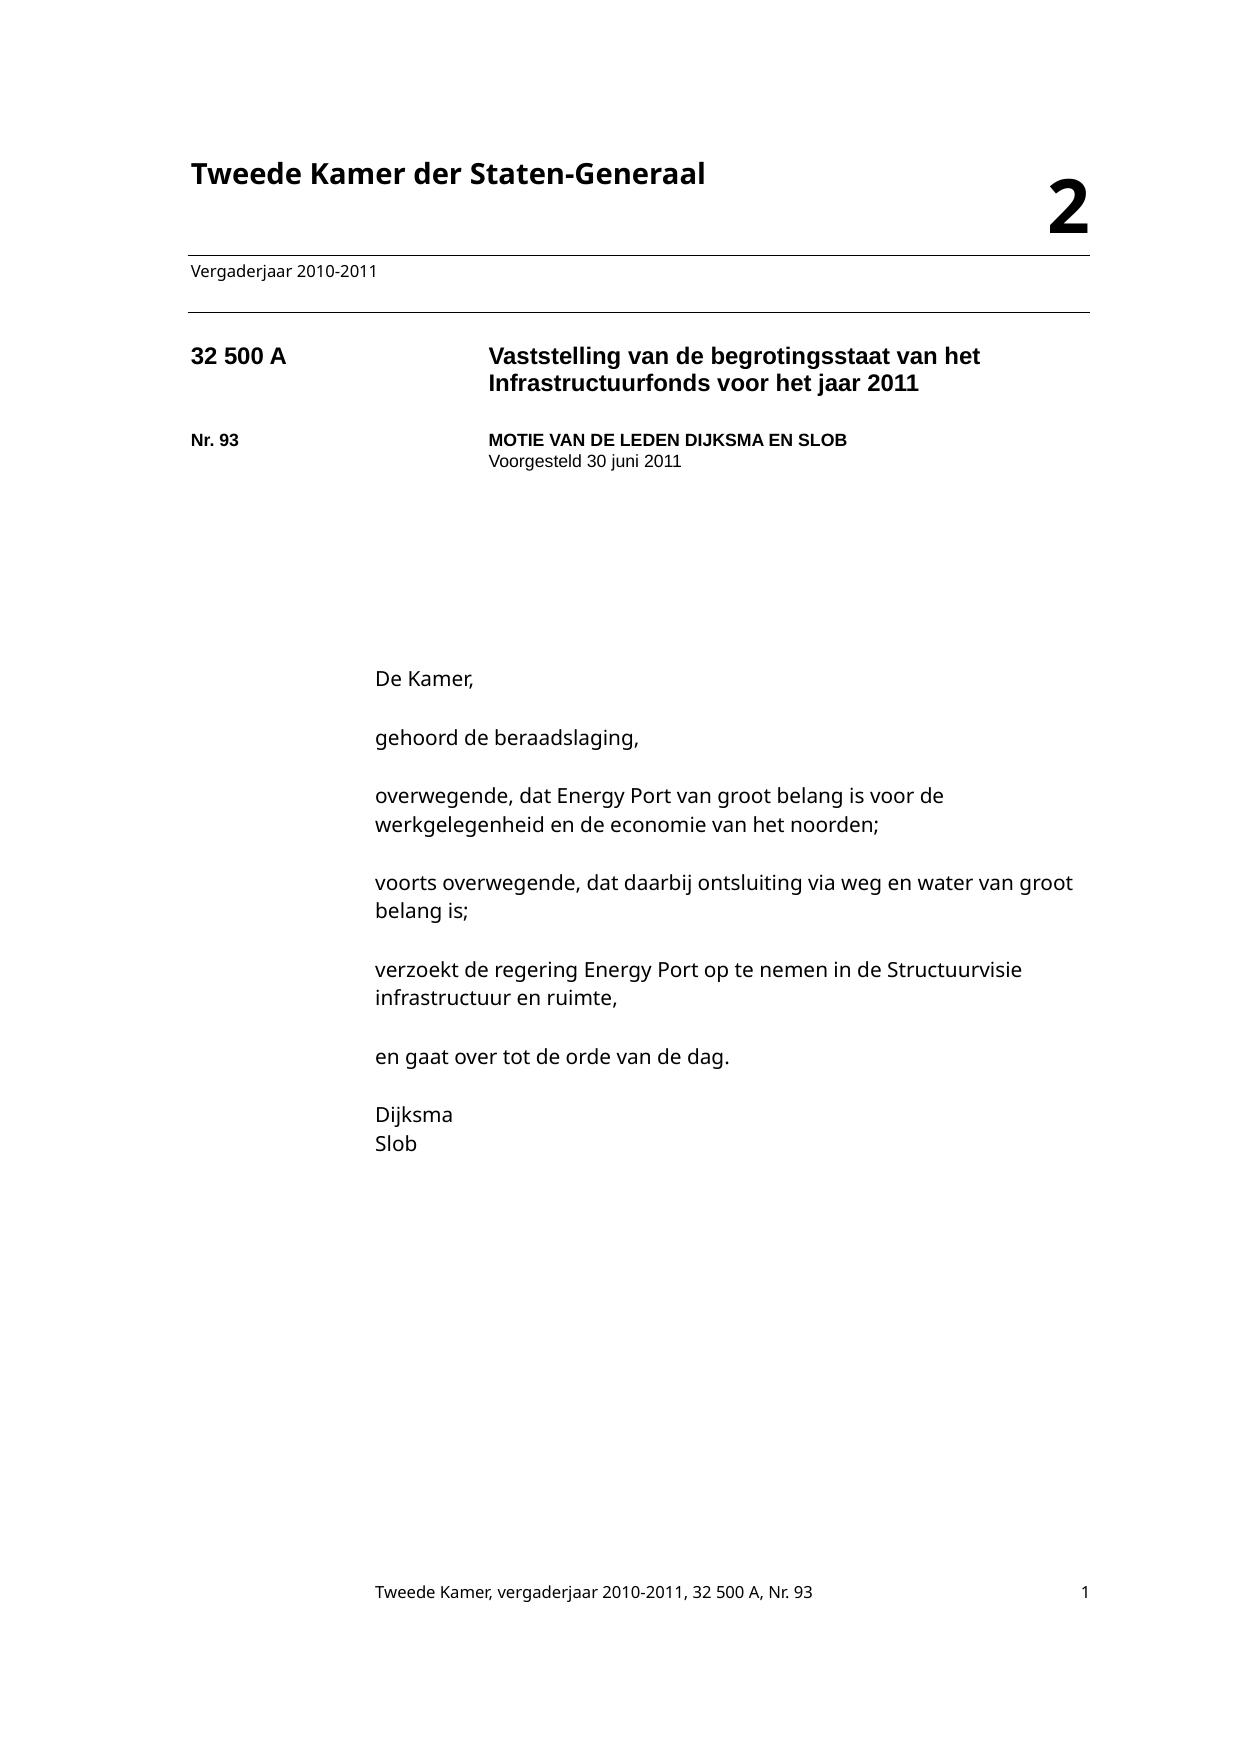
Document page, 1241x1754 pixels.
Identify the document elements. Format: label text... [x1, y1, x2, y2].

table_cell Nr. 93 [188, 427, 485, 546]
table_cell MOTIE VAN DE LEDEN DIJKSMA EN SLOB Voorgesteld 30 juni 2011 [485, 427, 1090, 546]
text De Kamer, [375, 664, 1090, 693]
table_cell Vergaderjaar 2010-2011 [188, 256, 485, 312]
text voorts overwegende, dat daarbij ontsluiting via weg en water van groot belang is; [375, 868, 1090, 925]
table_header 2 [910, 150, 1090, 255]
text gehoord de beraadslaging, [375, 723, 1090, 751]
text en gaat over tot de orde van de dag. [375, 1042, 1090, 1070]
table_cell Vaststelling van de begrotingsstaat van het Infrastructuurfonds voor het jaar 2011 [485, 339, 1090, 427]
text Slob [375, 1129, 1090, 1157]
table_cell [485, 256, 1090, 312]
text overwegende, dat Energy Port van groot belang is voor de werkgelegenheid en de economie van het noorden; [375, 781, 1090, 838]
text verzoekt de regering Energy Port op te nemen in de Structuurvisie infrastructuur en ruimte, [375, 955, 1090, 1012]
text Dijksma [375, 1100, 1090, 1129]
table_cell [188, 313, 485, 339]
table_header Tweede Kamer der Staten-Generaal [188, 150, 909, 255]
table_cell [485, 313, 1090, 339]
table_cell 32 500 A [188, 339, 485, 427]
